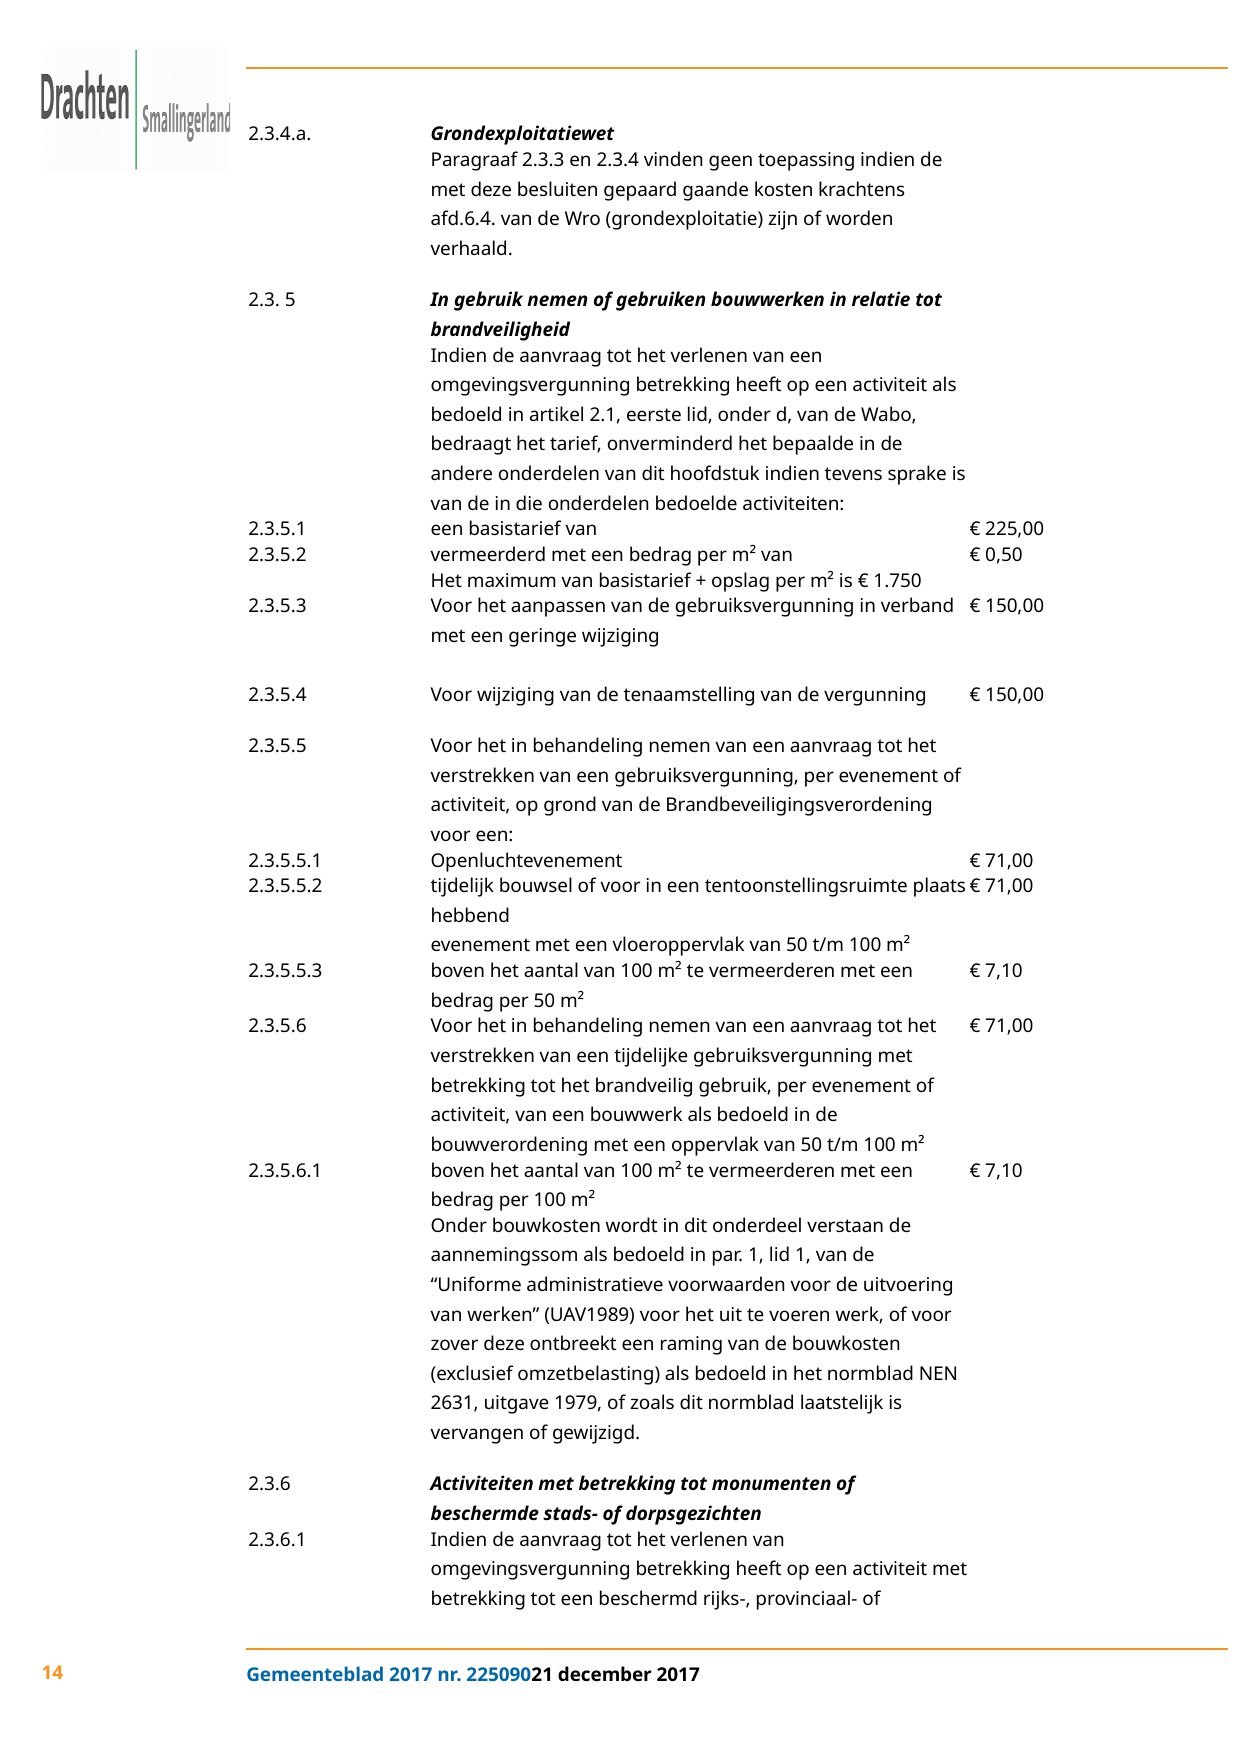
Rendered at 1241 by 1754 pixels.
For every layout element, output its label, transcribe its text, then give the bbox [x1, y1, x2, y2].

table_cell Activiteiten met betrekking tot monumenten of beschermde stads- of dorpsgezichten [430, 1471, 969, 1526]
table_cell [969, 286, 1152, 342]
table_cell [969, 567, 1152, 593]
table_cell [248, 567, 430, 593]
table_cell 2.3.5.5.1 [248, 847, 430, 872]
table_cell Indien de aanvraag tot het verlenen van omgevingsvergunning betrekking heeft op een activiteit met betrekking tot een beschermd rijks-, provinciaal- of [430, 1526, 969, 1611]
table_cell 2.3.4.a. [248, 121, 430, 146]
table_cell 2.3.5.6 [248, 1013, 430, 1157]
table_cell [430, 261, 969, 286]
table_cell € 71,00 [969, 1013, 1152, 1157]
table_cell [969, 121, 1152, 146]
table_cell [248, 261, 430, 286]
table_cell Onder bouwkosten wordt in dit onderdeel verstaan de aannemingssom als bedoeld in par. 1, lid 1, van de “Uniforme administratieve voorwaarden voor de uitvoering van werken” (UAV1989) voor het uit te voeren werk, of voor zover deze ontbreekt een raming van de bouwkosten (exclusief omzetbelasting) als bedoeld in het normblad NEN 2631, uitgave 1979, of zoals dit normblad laatstelijk is vervangen of gewijzigd. [430, 1212, 969, 1445]
table_cell 2.3.6.1 [248, 1526, 430, 1611]
table_cell [430, 95, 969, 121]
table_cell € 225,00 [969, 515, 1152, 541]
table_cell [248, 342, 430, 515]
table_cell Voor het aanpassen van de gebruiksvergunning in verband met een geringe wijziging [430, 593, 969, 648]
table_cell 2.3.5.5.3 [248, 958, 430, 1013]
table_header 2.3.5.4 [248, 681, 430, 707]
table_cell € 7,10 [969, 1157, 1152, 1212]
table_cell 2.3.6 [248, 1471, 430, 1526]
table_header € 150,00 [969, 681, 1152, 707]
table_cell [969, 732, 1152, 847]
table_cell [969, 1212, 1152, 1445]
table_cell [969, 261, 1152, 286]
table_cell € 71,00 [969, 847, 1152, 872]
table_cell boven het aantal van 100 m² te vermeerderen met een bedrag per 50 m² [430, 958, 969, 1013]
table_cell vermeerderd met een bedrag per m² van [430, 541, 969, 567]
table_cell 2.3.5.3 [248, 593, 430, 648]
table_cell Het maximum van basistarief + opslag per m² is € 1.750 [430, 567, 969, 593]
table_cell boven het aantal van 100 m² te vermeerderen met een bedrag per 100 m² [430, 1157, 969, 1212]
table_cell Paragraaf 2.3.3 en 2.3.4 vinden geen toepassing indien de met deze besluiten gepaard gaande kosten krachtens afd.6.4. van de Wro (grondexploitatie) zijn of worden verhaald. [430, 146, 969, 261]
table_cell In gebruik nemen of gebruiken bouwwerken in relatie tot brandveiligheid [430, 286, 969, 342]
table_cell Voor het in behandeling nemen van een aanvraag tot het verstrekken van een tijdelijke gebruiksvergunning met betrekking tot het brandveilig gebruik, per evenement of activiteit, van een bouwwerk als bedoeld in de bouwverordening met een oppervlak van 50 t/m 100 m² [430, 1013, 969, 1157]
table_cell € 0,50 [969, 541, 1152, 567]
table_cell 2.3.5.5 [248, 732, 430, 847]
table_cell Voor het in behandeling nemen van een aanvraag tot het verstrekken van een gebruiksvergunning, per evenement of activiteit, op grond van de Brandbeveiligingsverordening voor een: [430, 732, 969, 847]
table_cell [969, 1526, 1152, 1611]
table_cell [969, 1471, 1152, 1526]
table_cell [248, 95, 430, 121]
table_cell [969, 342, 1152, 515]
table_cell een basistarief van [430, 515, 969, 541]
table_header Voor wijziging van de tenaamstelling van de vergunning [430, 681, 969, 707]
table_cell [969, 95, 1152, 121]
table_cell tijdelijk bouwsel of voor in een tentoonstellingsruimte plaats hebbend evenement met een vloeroppervlak van 50 t/m 100 m² [430, 873, 969, 957]
table_cell 2.3.5.2 [248, 541, 430, 567]
picture [41, 47, 231, 172]
table_cell € 71,00 [969, 873, 1152, 957]
table_cell [969, 707, 1152, 732]
table_cell € 150,00 [969, 593, 1152, 648]
table_cell Grondexploitatiewet [430, 121, 969, 146]
table_cell [430, 1445, 969, 1471]
table_cell [248, 146, 430, 261]
table_cell [430, 707, 969, 732]
table_cell 2.3.5.5.2 [248, 873, 430, 957]
table_cell [248, 1445, 430, 1471]
table_cell [248, 1212, 430, 1445]
table_cell Openluchtevenement [430, 847, 969, 872]
table_cell [248, 707, 430, 732]
table_cell 2.3.5.1 [248, 515, 430, 541]
table_cell [969, 1445, 1152, 1471]
table_cell 2.3. 5 [248, 286, 430, 342]
table_cell [969, 146, 1152, 261]
table_cell 2.3.5.6.1 [248, 1157, 430, 1212]
table_cell € 7,10 [969, 958, 1152, 1013]
table_cell Indien de aanvraag tot het verlenen van een omgevingsvergunning betrekking heeft op een activiteit als bedoeld in artikel 2.1, eerste lid, onder d, van de Wabo, bedraagt het tarief, onverminderd het bepaalde in de andere onderdelen van dit hoofdstuk indien tevens sprake is van de in die onderdelen bedoelde activiteiten: [430, 342, 969, 515]
